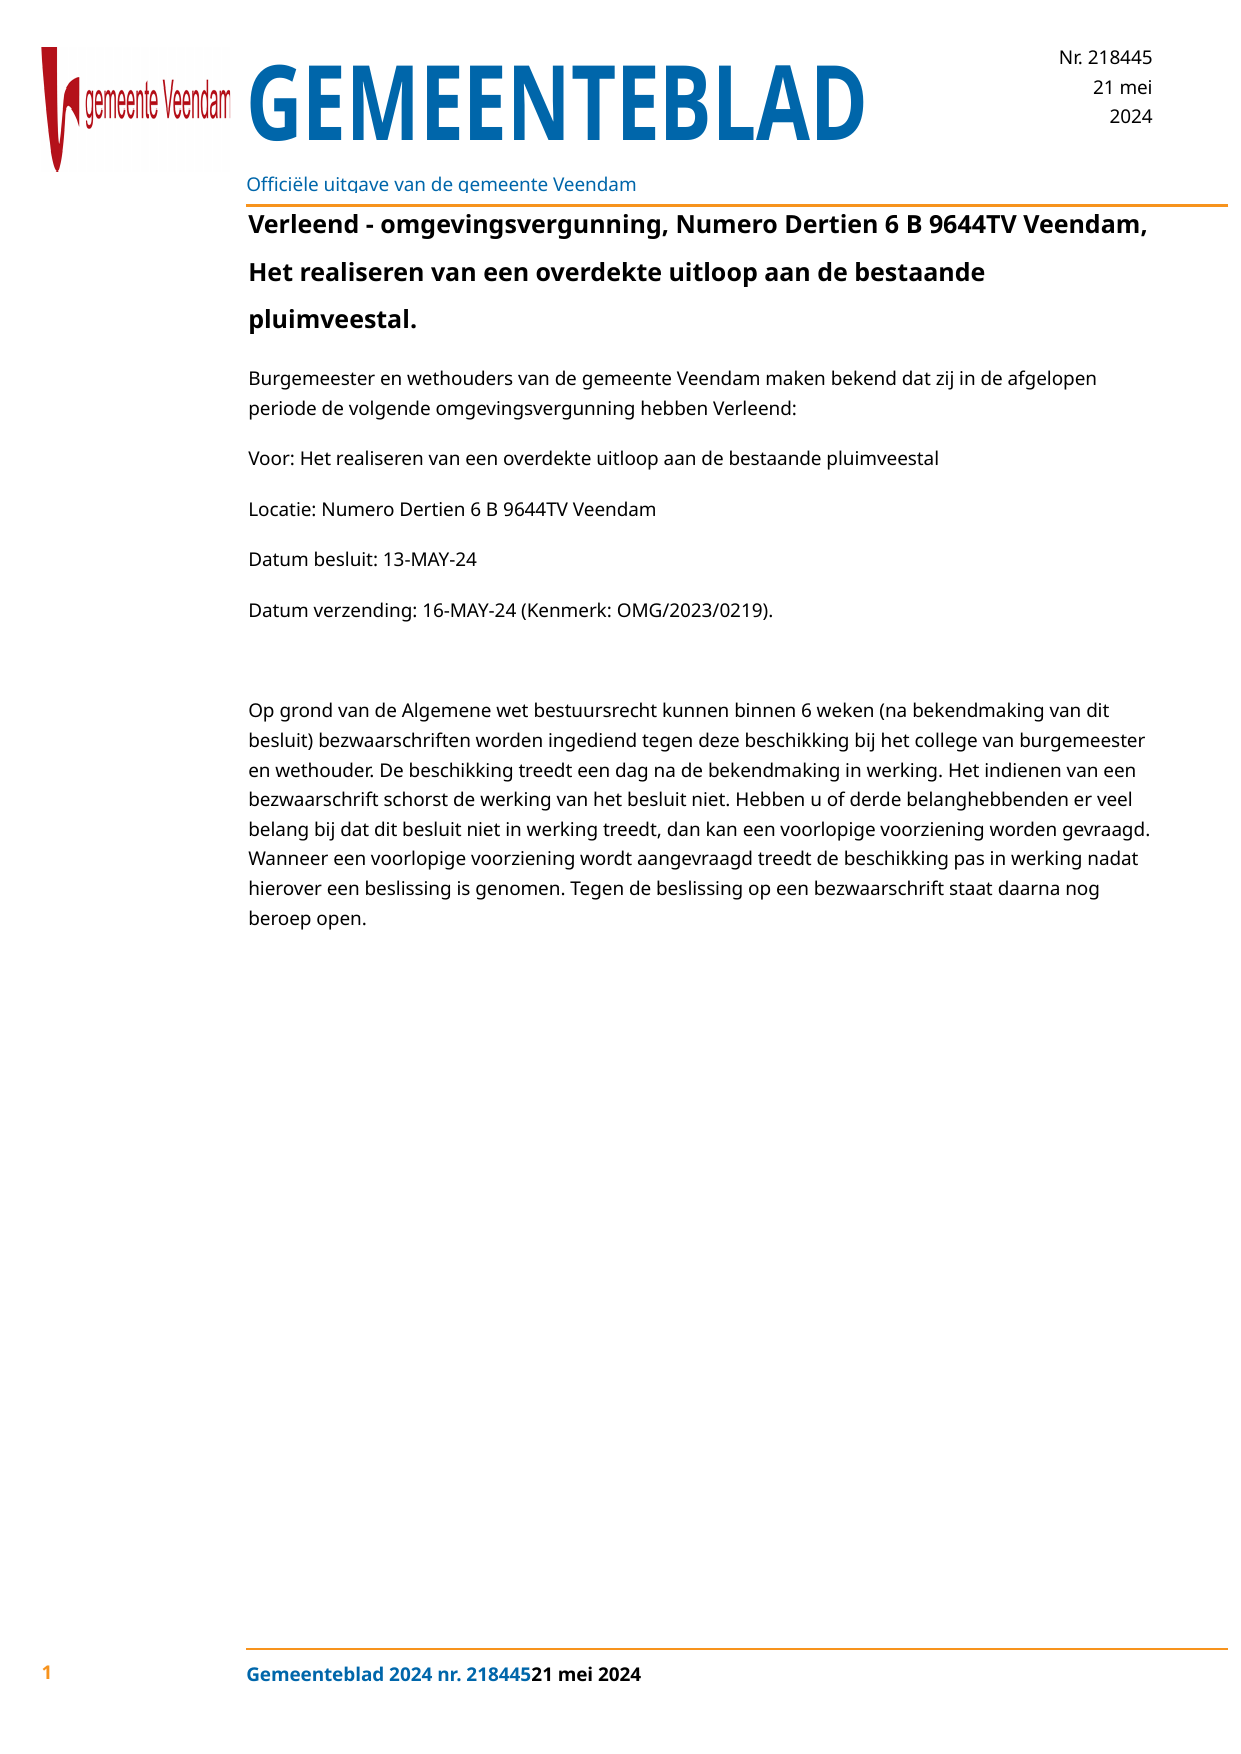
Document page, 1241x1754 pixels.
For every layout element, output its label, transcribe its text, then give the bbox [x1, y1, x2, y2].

text Datum verzending: 16-MAY-24 (Kenmerk: OMG/2023/0219). [248, 597, 1152, 622]
text Burgemeester en wethouders van de gemeente Veendam maken bekend dat zij in de afgelopen periode de volgende omgevingsvergunning hebben Verleend: [248, 366, 1152, 421]
text Voor: Het realiseren van een overdekte uitloop aan de bestaande pluimveestal [248, 446, 1152, 471]
text Op grond van de Algemene wet bestuursrecht kunnen binnen 6 weken (na bekendmaking van dit besluit) bezwaarschriften worden ingediend tegen deze beschikking bij het college van burgemeester en wethouder. De beschikking treedt een dag na de bekendmaking in werking. Het indienen van een bezwaarschrift schorst de werking van het besluit niet. Hebben u of derde belanghebbenden er veel belang bij dat dit besluit niet in werking treedt, dan kan een voorlopige voorziening worden gevraagd. Wanneer een voorlopige voorziening wordt aangevraagd treedt de beschikking pas in werking nadat hierover een beslissing is genomen. Tegen de beslissing op een bezwaarschrift staat daarna nog beroep open. [248, 698, 1152, 930]
picture [41, 47, 231, 172]
text Datum besluit: 13-MAY-24 [248, 546, 1152, 572]
text Locatie: Numero Dertien 6 B 9644TV Veendam [248, 496, 1152, 522]
text Verleend - omgevingsvergunning, Numero Dertien 6 B 9644TV Veendam, Het realiseren van een overdekte uitloop aan de bestaande pluimveestal. [248, 207, 1152, 336]
